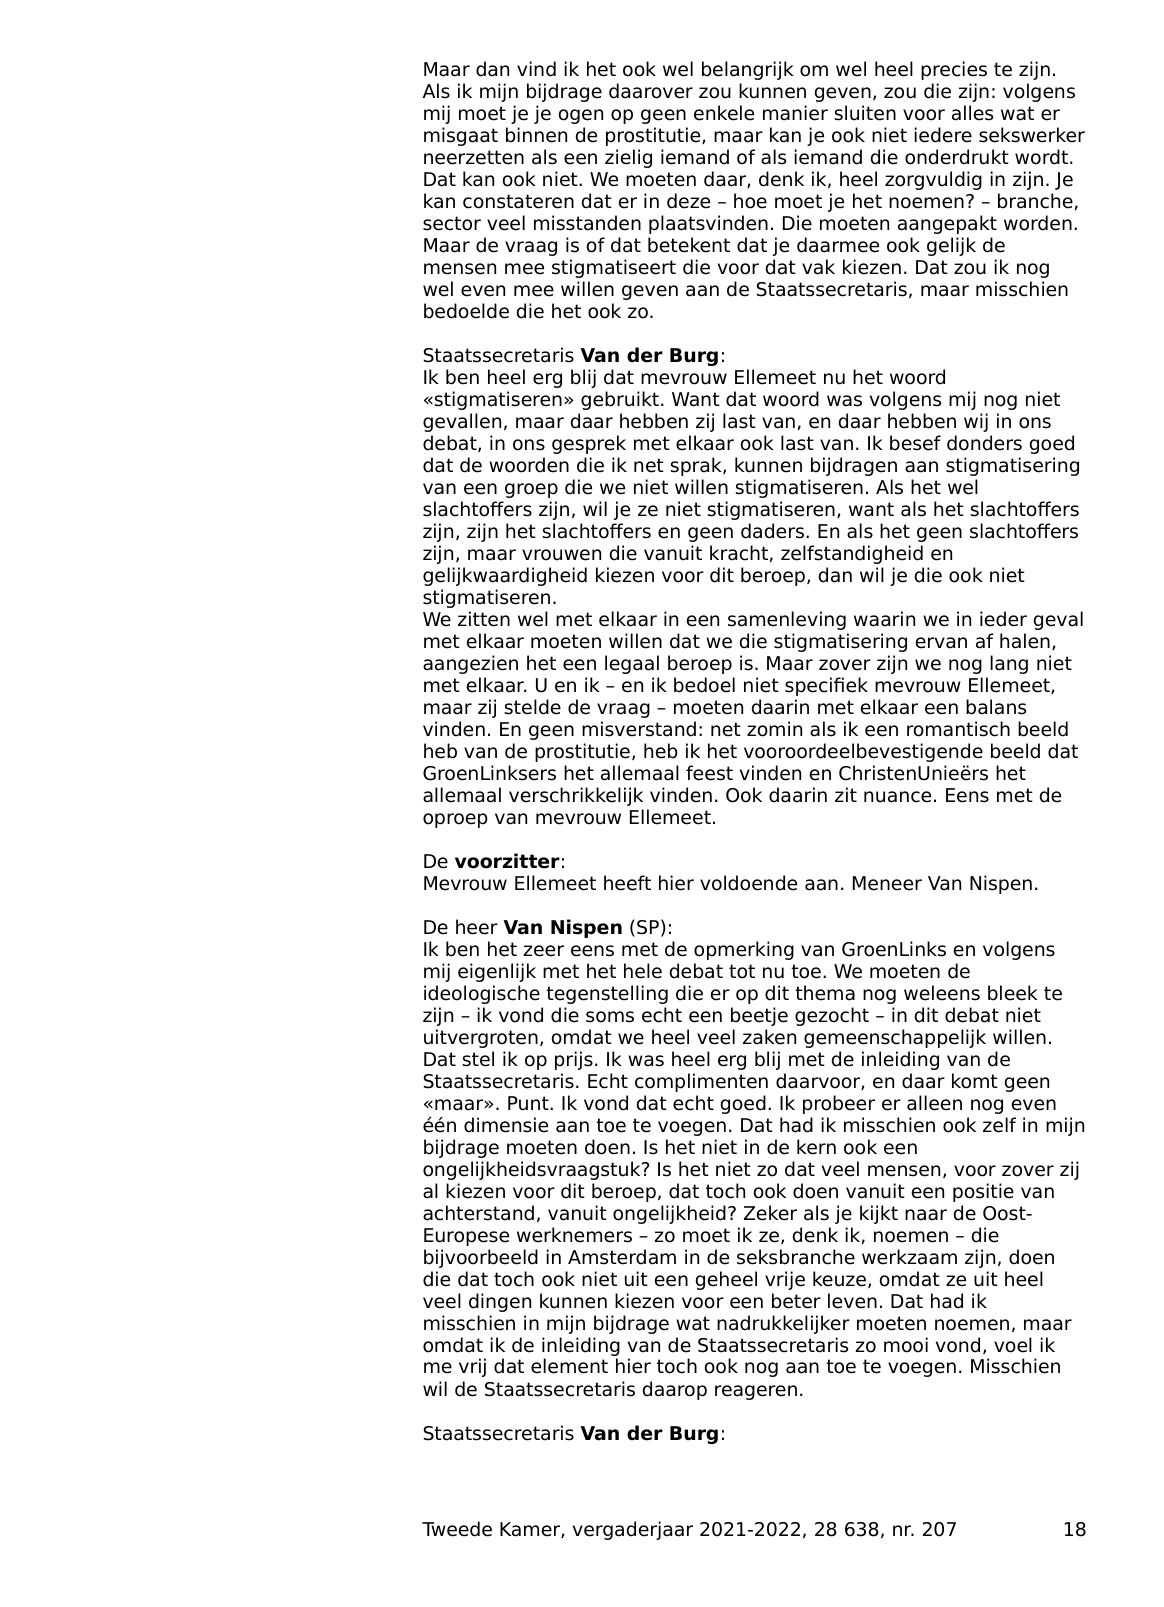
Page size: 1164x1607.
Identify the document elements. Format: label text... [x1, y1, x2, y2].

text Ik ben heel erg blij dat mevrouw Ellemeet nu het woord «stigmatiseren» gebruikt. Want dat woord was volgens mij nog niet gevallen, maar daar hebben zij last van, en daar hebben wij in ons debat, in ons gesprek met elkaar ook last van. Ik besef donders goed dat de woorden die ik net sprak, kunnen bijdragen aan stigmatisering van een groep die we niet willen stigmatiseren. Als het wel slachtoffers zijn, wil je ze niet stigmatiseren, want als het slachtoffers zijn, zijn het slachtoffers en geen daders. En als het geen slachtoffers zijn, maar vrouwen die vanuit kracht, zelfstandigheid en gelijkwaardigheid kiezen voor dit beroep, dan wil je die ook niet stigmatiseren. [422, 367, 1087, 609]
text De voorzitter: [422, 851, 1087, 873]
text We zitten wel met elkaar in een samenleving waarin we in ieder geval met elkaar moeten willen dat we die stigmatisering ervan af halen, aangezien het een legaal beroep is. Maar zover zijn we nog lang niet met elkaar. U en ik – en ik bedoel niet specifiek mevrouw Ellemeet, maar zij stelde de vraag – moeten daarin met elkaar een balans vinden. En geen misverstand: net zomin als ik een romantisch beeld heb van de prostitutie, heb ik het vooroordeelbevestigende beeld dat GroenLinksers het allemaal feest vinden en ChristenUnieërs het allemaal verschrikkelijk vinden. Ook daarin zit nuance. Eens met de oproep van mevrouw Ellemeet. [422, 609, 1087, 828]
text Staatssecretaris Van der Burg: [422, 1423, 1087, 1444]
text Staatssecretaris Van der Burg: [422, 345, 1087, 367]
text De heer Van Nispen (SP): [422, 917, 1087, 939]
text Ik ben het zeer eens met de opmerking van GroenLinks en volgens mij eigenlijk met het hele debat tot nu toe. We moeten de ideologische tegenstelling die er op dit thema nog weleens bleek te zijn – ik vond die soms echt een beetje gezocht – in dit debat niet uitvergroten, omdat we heel veel zaken gemeenschappelijk willen. Dat stel ik op prijs. Ik was heel erg blij met de inleiding van de Staatssecretaris. Echt complimenten daarvoor, en daar komt geen «maar». Punt. Ik vond dat echt goed. Ik probeer er alleen nog even één dimensie aan toe te voegen. Dat had ik misschien ook zelf in mijn bijdrage moeten doen. Is het niet in de kern ook een ongelijkheidsvraagstuk? Is het niet zo dat veel mensen, voor zover zij al kiezen voor dit beroep, dat toch ook doen vanuit een positie van achterstand, vanuit ongelijkheid? Zeker als je kijkt naar de Oost-Europese werknemers – zo moet ik ze, denk ik, noemen – die bijvoorbeeld in Amsterdam in de seksbranche werkzaam zijn, doen die dat toch ook niet uit een geheel vrije keuze, omdat ze uit heel veel dingen kunnen kiezen voor een beter leven. Dat had ik misschien in mijn bijdrage wat nadrukkelijker moeten noemen, maar omdat ik de inleiding van de Staatssecretaris zo mooi vond, voel ik me vrij dat element hier toch ook nog aan toe te voegen. Misschien wil de Staatssecretaris daarop reageren. [422, 939, 1087, 1400]
text Maar dan vind ik het ook wel belangrijk om wel heel precies te zijn. Als ik mijn bijdrage daarover zou kunnen geven, zou die zijn: volgens mij moet je je ogen op geen enkele manier sluiten voor alles wat er misgaat binnen de prostitutie, maar kan je ook niet iedere sekswerker neerzetten als een zielig iemand of als iemand die onderdrukt wordt. Dat kan ook niet. We moeten daar, denk ik, heel zorgvuldig in zijn. Je kan constateren dat er in deze – hoe moet je het noemen? – branche, sector veel misstanden plaatsvinden. Die moeten aangepakt worden. Maar de vraag is of dat betekent dat je daarmee ook gelijk de mensen mee stigmatiseert die voor dat vak kiezen. Dat zou ik nog wel even mee willen geven aan de Staatssecretaris, maar misschien bedoelde die het ook zo. [422, 59, 1087, 323]
text Mevrouw Ellemeet heeft hier voldoende aan. Meneer Van Nispen. [422, 873, 1087, 895]
